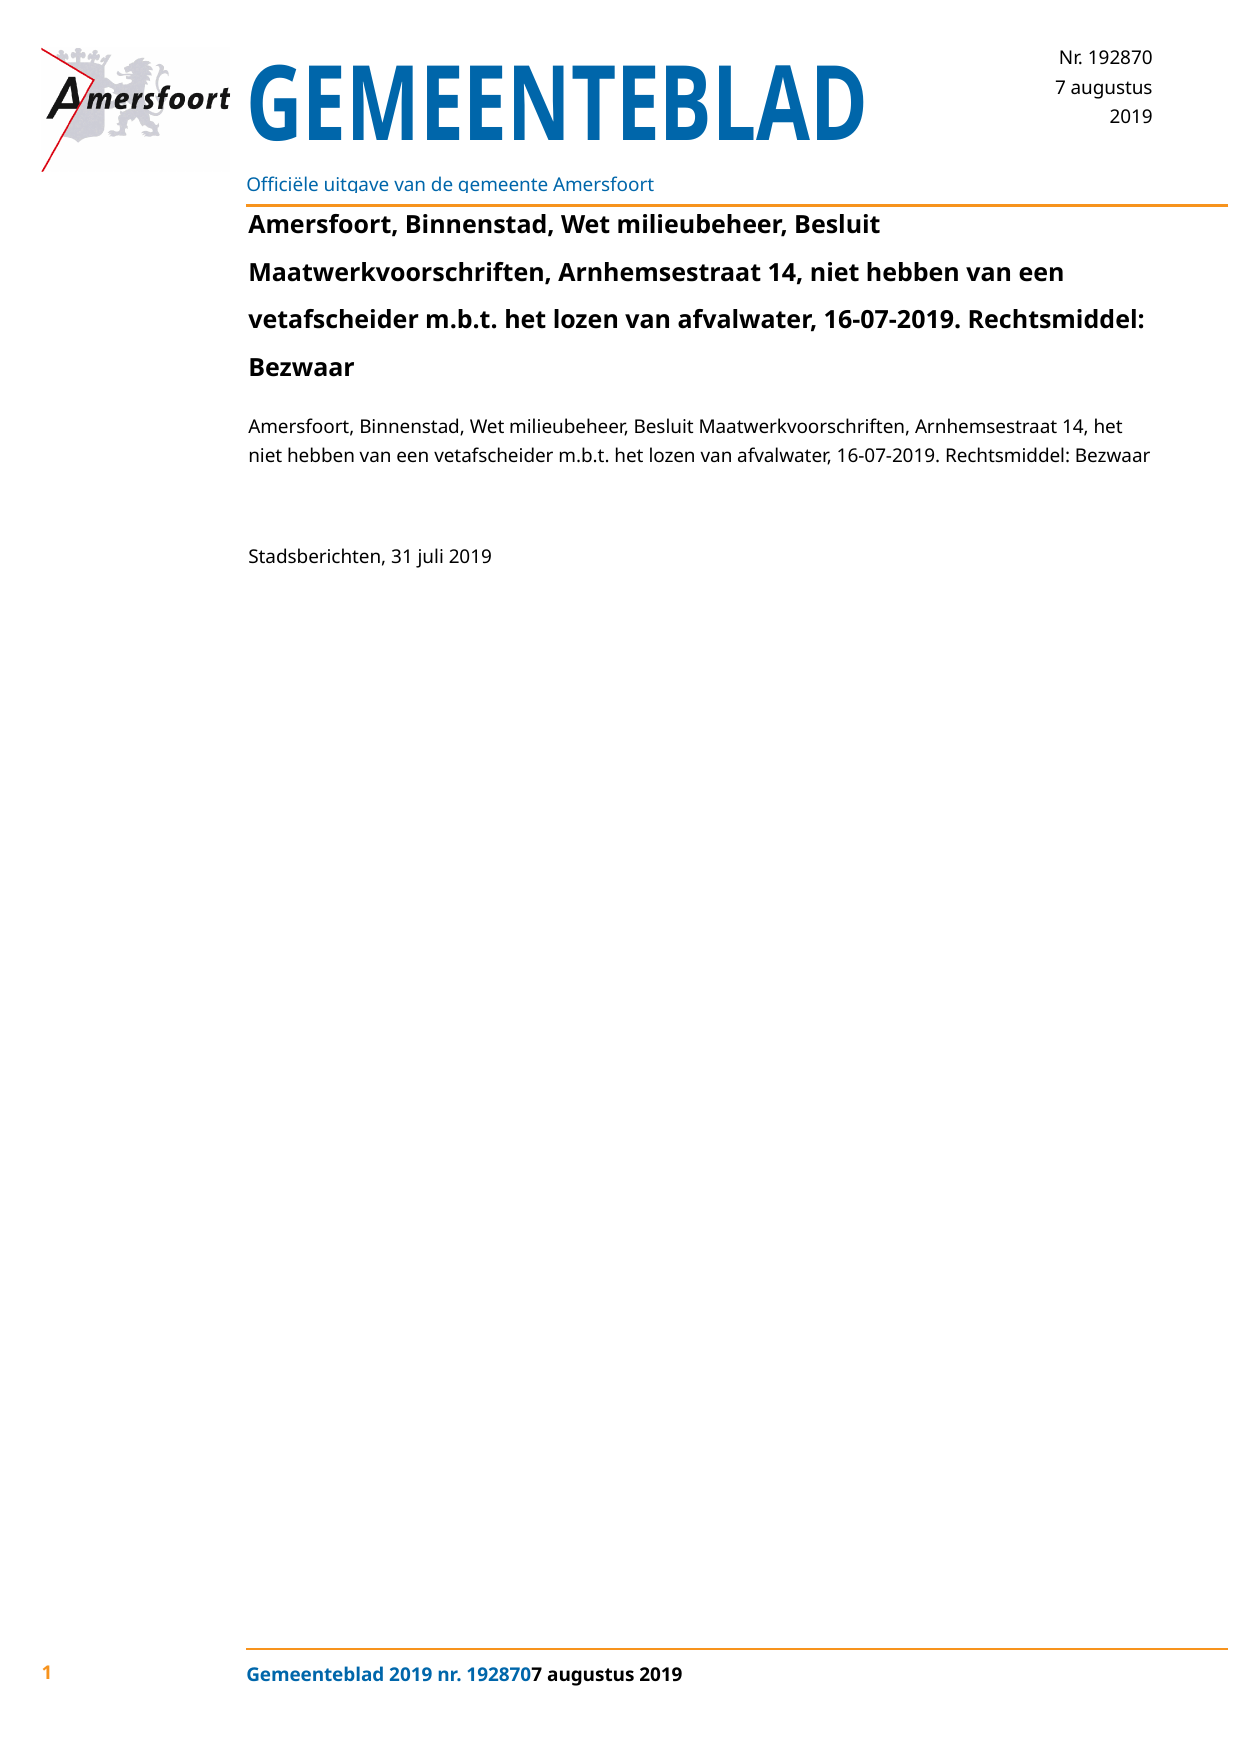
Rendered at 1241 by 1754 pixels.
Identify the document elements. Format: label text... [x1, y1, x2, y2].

text Amersfoort, Binnenstad, Wet milieubeheer, Besluit Maatwerkvoorschriften, Arnhemsestraat 14, niet hebben van een vetafscheider m.b.t. het lozen van afvalwater, 16-07-2019. Rechtsmiddel: Bezwaar [248, 207, 1152, 384]
text Stadsberichten, 31 juli 2019 [248, 543, 1152, 569]
text Amersfoort, Binnenstad, Wet milieubeheer, Besluit Maatwerkvoorschriften, Arnhemsestraat 14, het niet hebben van een vetafscheider m.b.t. het lozen van afvalwater, 16-07-2019. Rechtsmiddel: Bezwaar [248, 413, 1152, 468]
picture [41, 47, 231, 172]
